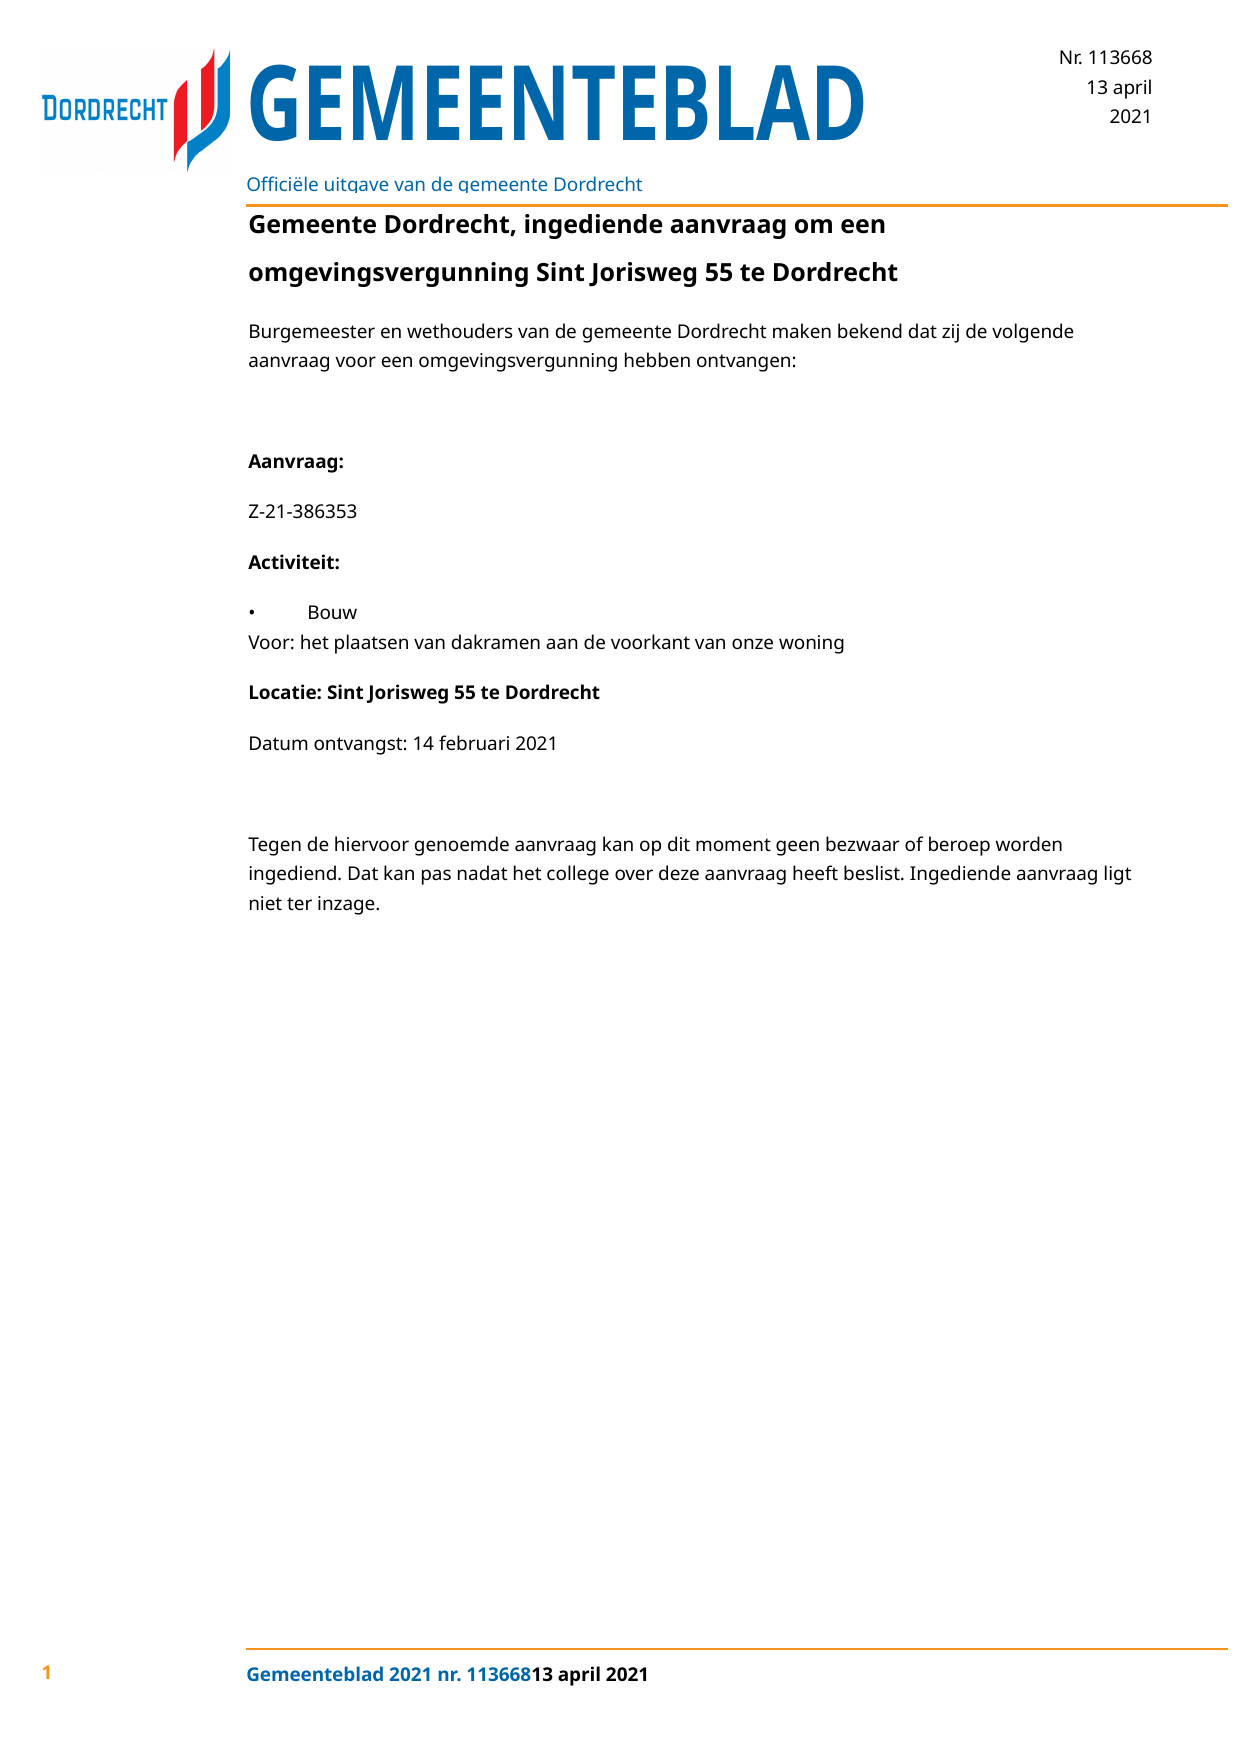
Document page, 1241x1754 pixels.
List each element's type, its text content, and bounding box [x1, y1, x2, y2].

text Aanvraag: [248, 448, 1152, 474]
text Tegen de hiervoor genoemde aanvraag kan op dit moment geen bezwaar of beroep worden ingediend. Dat kan pas nadat het college over deze aanvraag heeft beslist. Ingediende aanvraag ligt niet ter inzage. [248, 831, 1152, 916]
text Z-21-386353 [248, 499, 1152, 524]
text Burgemeester en wethouders van de gemeente Dordrecht maken bekend dat zij de volgende aanvraag voor een omgevingsvergunning hebben ontvangen: [248, 318, 1152, 373]
text Datum ontvangst: 14 februari 2021 [248, 730, 1152, 756]
list Bouw [248, 599, 1152, 625]
text Locatie: Sint Jorisweg 55 te Dordrecht [248, 679, 1152, 705]
text Voor: het plaatsen van dakramen aan de voorkant van onze woning [248, 629, 1152, 655]
text Gemeente Dordrecht, ingediende aanvraag om een omgevingsvergunning Sint Jorisweg 55 te Dordrecht [248, 207, 1152, 288]
text Activiteit: [248, 549, 1152, 575]
picture [41, 47, 231, 172]
